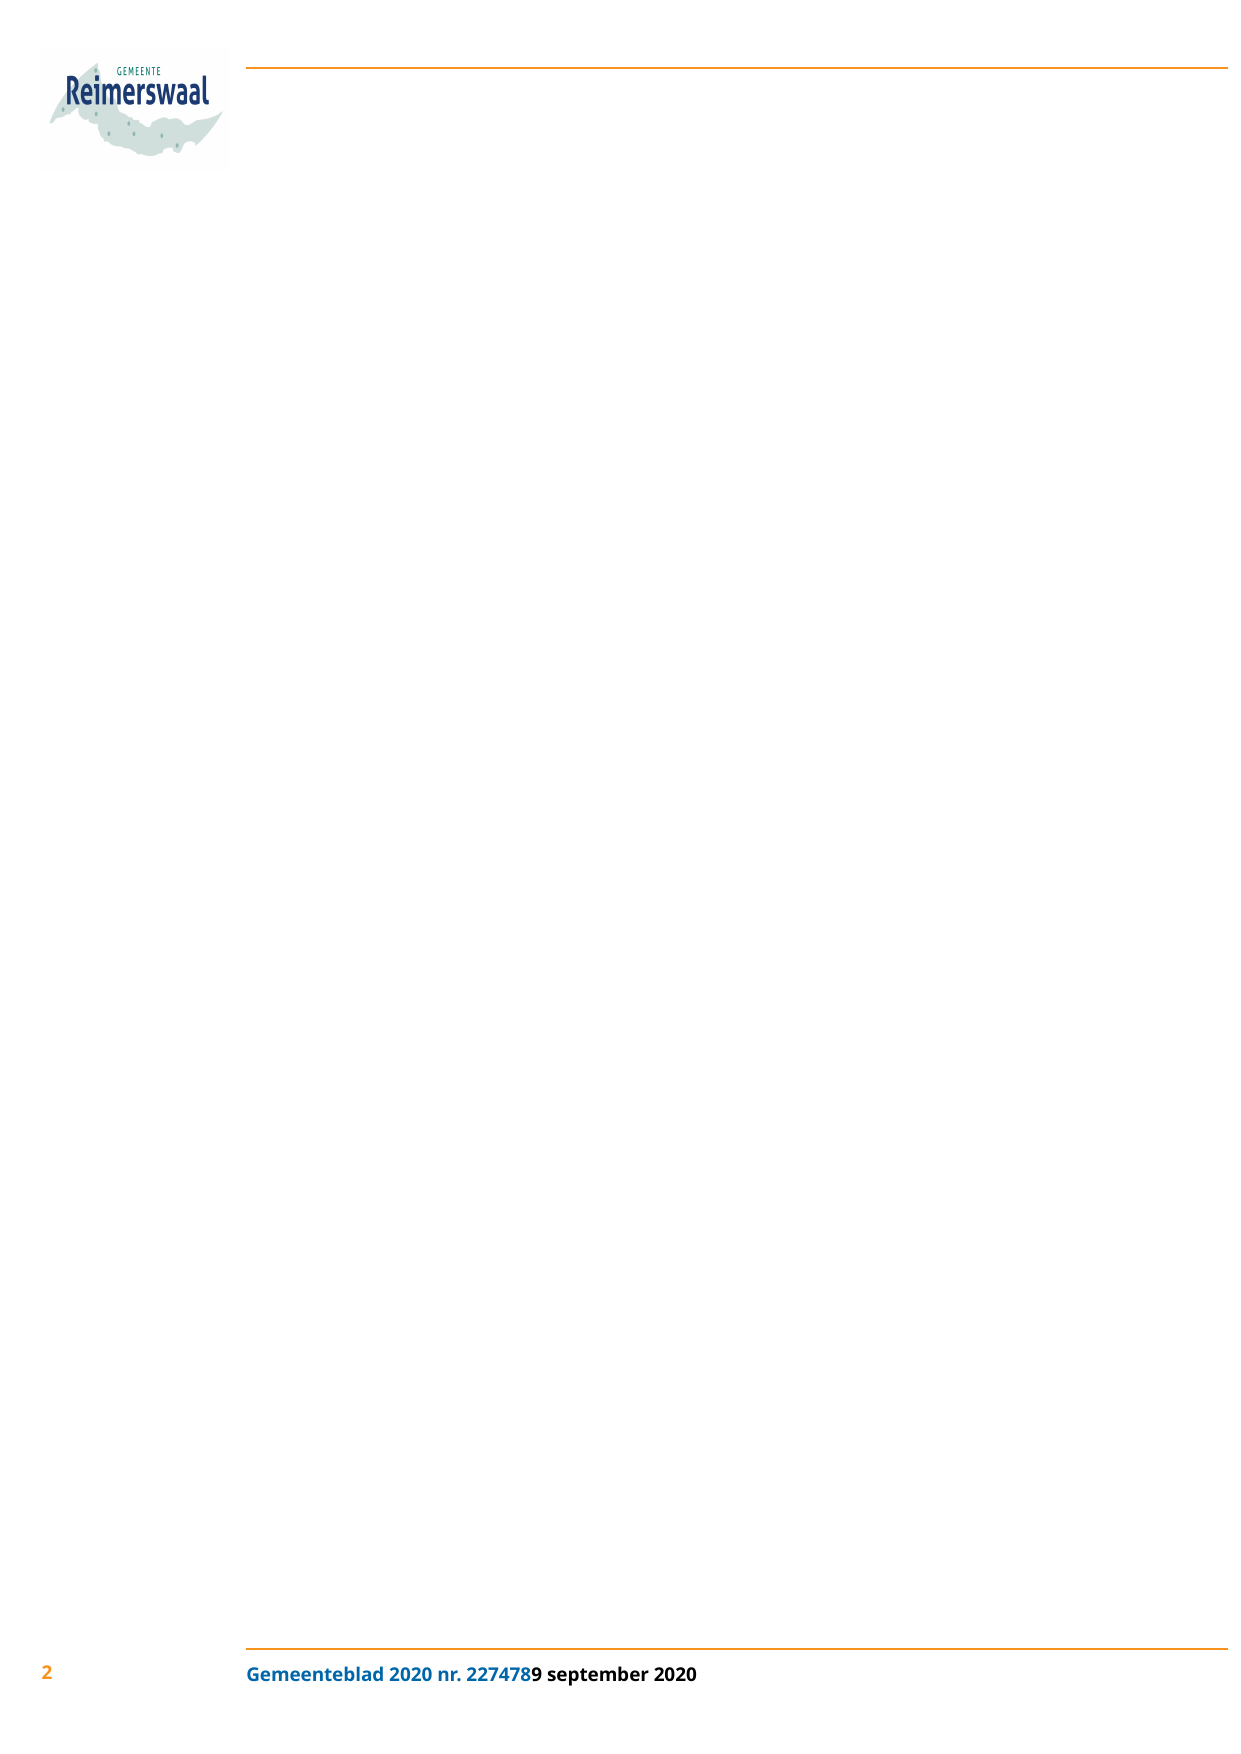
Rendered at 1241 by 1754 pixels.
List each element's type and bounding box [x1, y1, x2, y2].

picture [41, 47, 231, 172]
